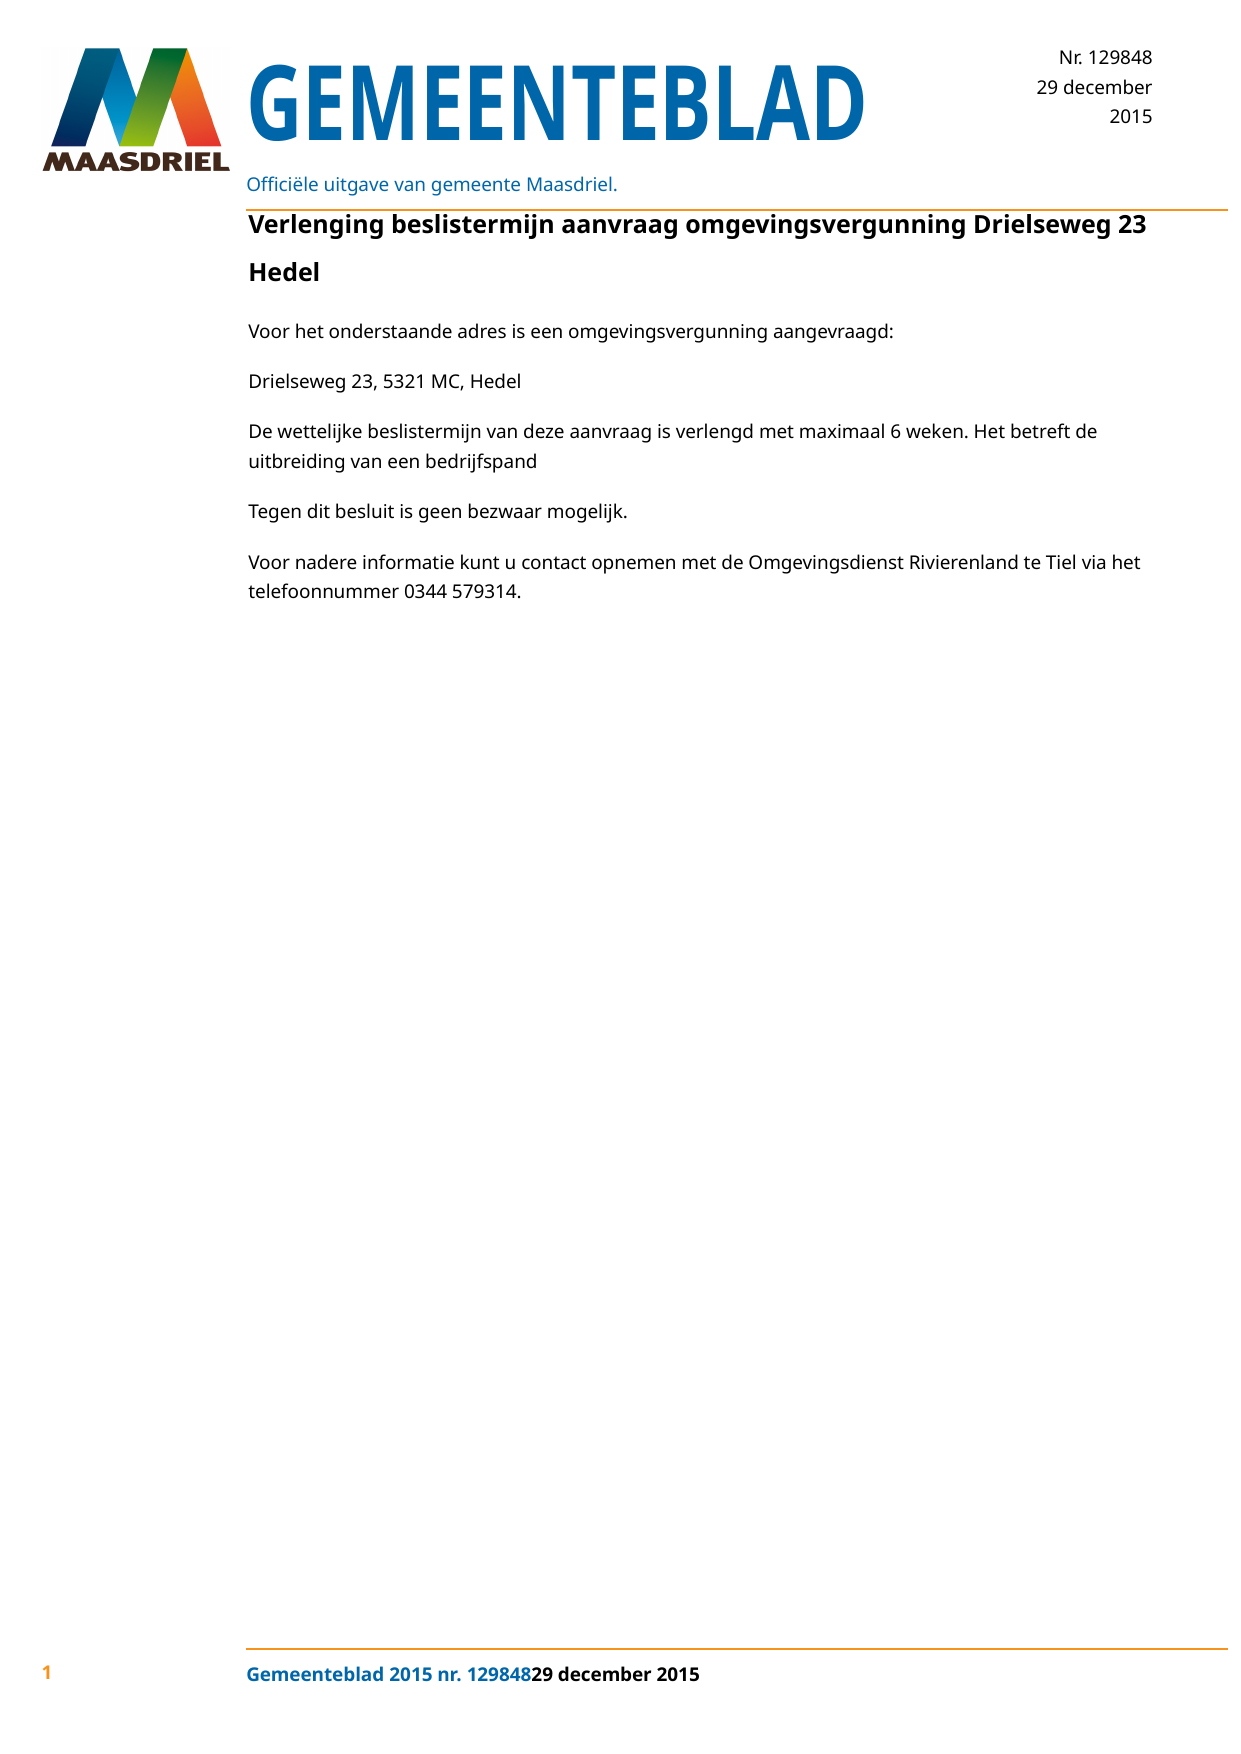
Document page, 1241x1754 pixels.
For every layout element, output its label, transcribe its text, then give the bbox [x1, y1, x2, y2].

picture [41, 47, 231, 172]
text Drielseweg 23, 5321 MC, Hedel [248, 368, 1152, 394]
text Verlenging beslistermijn aanvraag omgevingsvergunning Drielseweg 23 Hedel [248, 211, 1152, 288]
text Tegen dit besluit is geen bezwaar mogelijk. [248, 499, 1152, 524]
text Voor het onderstaande adres is een omgevingsvergunning aangevraagd: [248, 318, 1152, 344]
text De wettelijke beslistermijn van deze aanvraag is verlengd met maximaal 6 weken. Het betreft de uitbreiding van een bedrijfspand [248, 419, 1152, 474]
text Voor nadere informatie kunt u contact opnemen met de Omgevingsdienst Rivierenland te Tiel via het telefoonnummer 0344 579314. [248, 549, 1152, 604]
